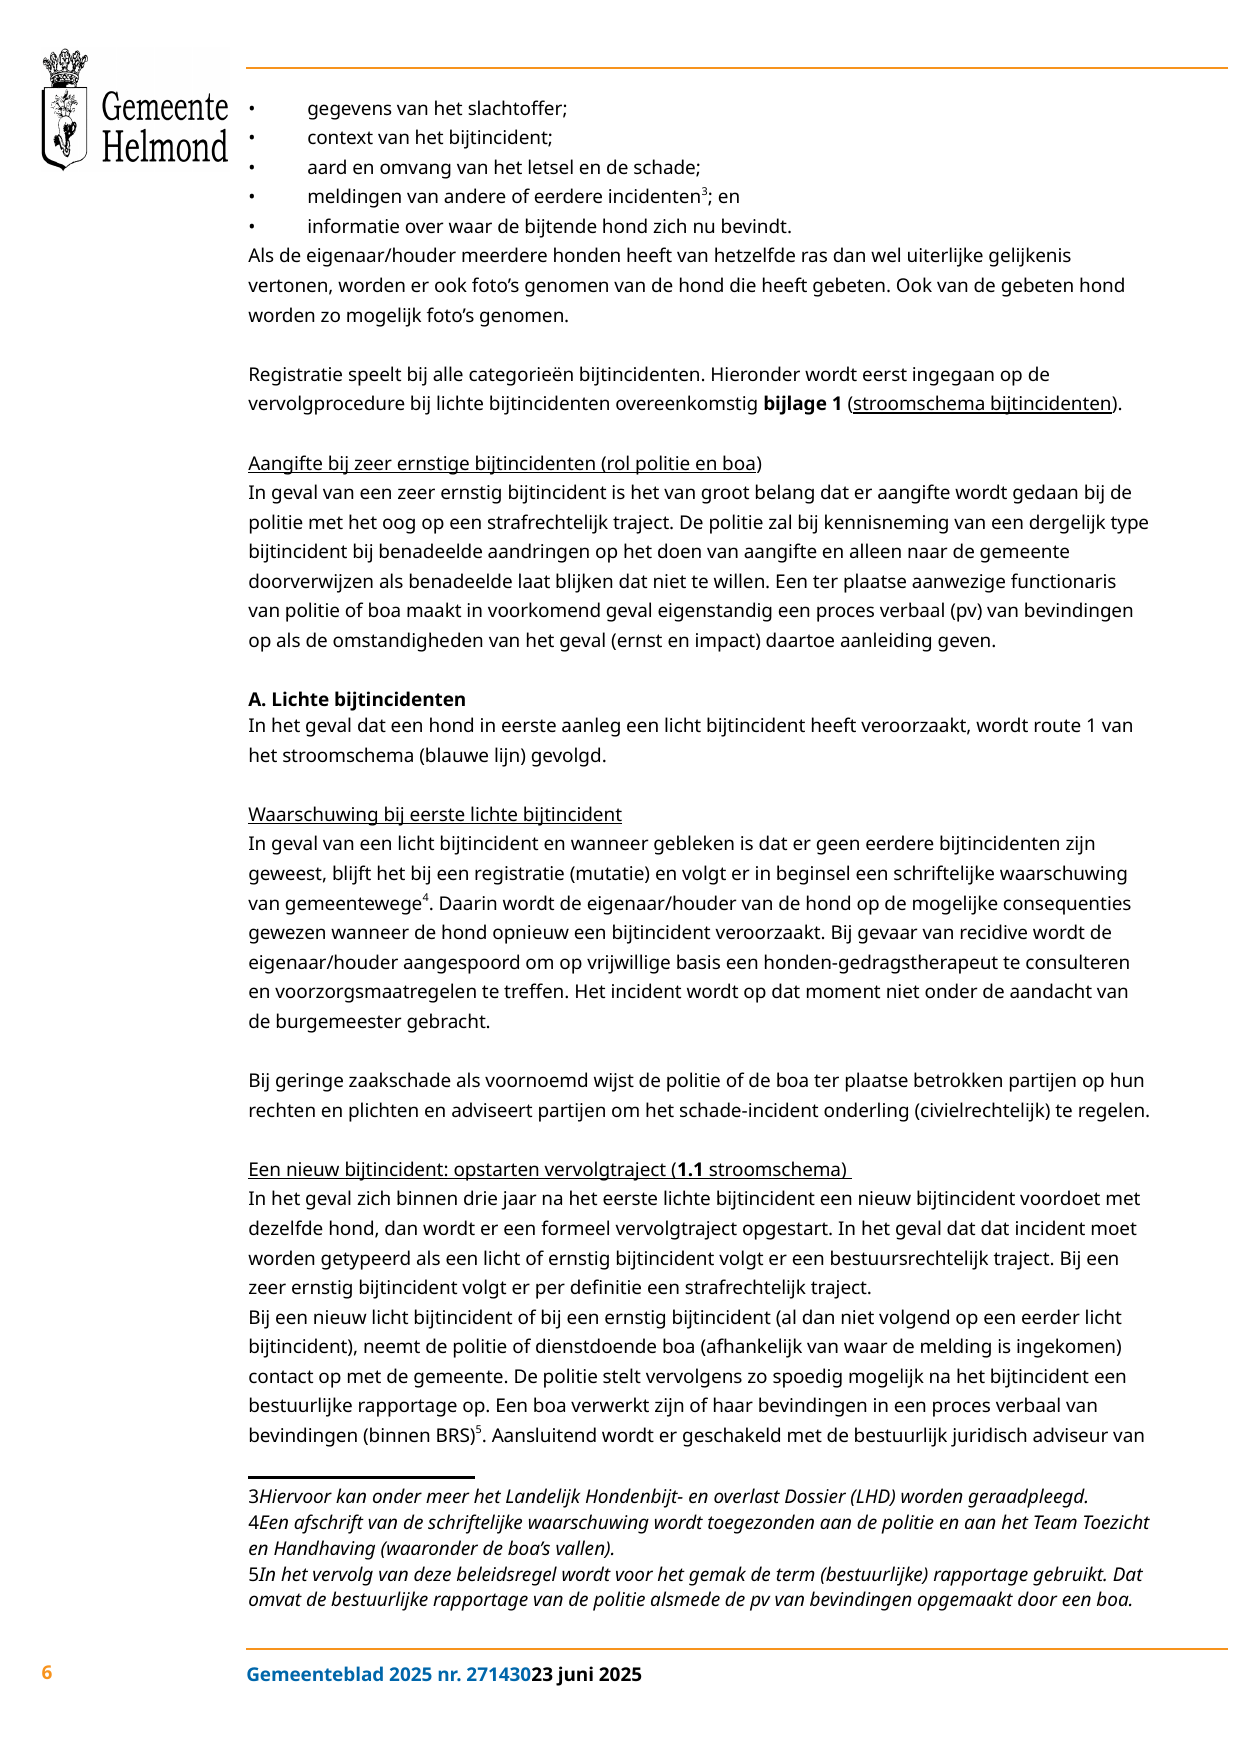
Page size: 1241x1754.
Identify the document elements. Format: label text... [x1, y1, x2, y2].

text Een afschrift van de schriftelijke waarschuwing wordt toegezonden aan de politie en aan het Team Toezicht en Handhaving (waaronder de boa’s vallen). [248, 1509, 1152, 1561]
text In het geval dat een hond in eerste aanleg een licht bijtincident heeft veroorzaakt, wordt route 1 van het stroomschema (blauwe lijn) gevolgd. [248, 712, 1152, 767]
list informatie over waar de bijtende hond zich nu bevindt. [248, 213, 1152, 239]
text In geval van een licht bijtincident en wanneer gebleken is dat er geen eerdere bijtincidenten zijn geweest, blijft het bij een registratie (mutatie) en volgt er in beginsel een schriftelijke waarschuwing van gemeentewege. Daarin wordt de eigenaar/houder van de hond op de mogelijke consequenties gewezen wanneer de hond opnieuw een bijtincident veroorzaakt. Bij gevaar van recidive wordt de eigenaar/houder aangespoord om op vrijwillige basis een honden-gedragstherapeut te consulteren en voorzorgsmaatregelen te treffen. Het incident wordt op dat moment niet onder de aandacht van de burgemeester gebracht. [248, 831, 1152, 1034]
list meldingen van andere of eerdere incidenten; en [248, 183, 1152, 209]
text Aangifte bij zeer ernstige bijtincidenten (rol politie en boa) [248, 450, 1152, 476]
text Een nieuw bijtincident: opstarten vervolgtraject (1.1 stroomschema) [248, 1156, 1152, 1182]
list gegevens van het slachtoffer; [248, 95, 1152, 121]
text In het vervolg van deze beleidsregel wordt voor het gemak de term (bestuurlijke) rapportage gebruikt. Dat omvat de bestuurlijke rapportage van de politie alsmede de pv van bevindingen opgemaakt door een boa. [248, 1561, 1152, 1612]
text Registratie speelt bij alle categorieën bijtincidenten. Hieronder wordt eerst ingegaan op de vervolgprocedure bij lichte bijtincidenten overeenkomstig bijlage 1 (stroomschema bijtincidenten). [248, 361, 1152, 416]
text In het geval zich binnen drie jaar na het eerste lichte bijtincident een nieuw bijtincident voordoet met dezelfde hond, dan wordt er een formeel vervolgtraject opgestart. In het geval dat dat incident moet worden getypeerd als een licht of ernstig bijtincident volgt er een bestuursrechtelijk traject. Bij een zeer ernstig bijtincident volgt er per definitie een strafrechtelijk traject. [248, 1186, 1152, 1300]
list context van het bijtincident; [248, 124, 1152, 150]
picture [41, 47, 231, 172]
text A. Lichte bijtincidenten [248, 686, 1152, 712]
text In geval van een zeer ernstig bijtincident is het van groot belang dat er aangifte wordt gedaan bij de politie met het oog op een strafrechtelijk traject. De politie zal bij kennisneming van een dergelijk type bijtincident bij benadeelde aandringen op het doen van aangifte en alleen naar de gemeente doorverwijzen als benadeelde laat blijken dat niet te willen. Een ter plaatse aanwezige functionaris van politie of boa maakt in voorkomend geval eigenstandig een proces verbaal (pv) van bevindingen op als de omstandigheden van het geval (ernst en impact) daartoe aanleiding geven. [248, 479, 1152, 653]
list aard en omvang van het letsel en de schade; [248, 154, 1152, 180]
text Bij een nieuw licht bijtincident of bij een ernstig bijtincident (al dan niet volgend op een eerder licht bijtincident), neemt de politie of dienstdoende boa (afhankelijk van waar de melding is ingekomen) contact op met de gemeente. De politie stelt vervolgens zo spoedig mogelijk na het bijtincident een bestuurlijke rapportage op. Een boa verwerkt zijn of haar bevindingen in een proces verbaal van bevindingen (binnen BRS). Aansluitend wordt er geschakeld met de bestuurlijk juridisch adviseur van [248, 1304, 1152, 1448]
text Als de eigenaar/houder meerdere honden heeft van hetzelfde ras dan wel uiterlijke gelijkenis vertonen, worden er ook foto’s genomen van de hond die heeft gebeten. Ook van de gebeten hond worden zo mogelijk foto’s genomen. [248, 243, 1152, 328]
text Waarschuwing bij eerste lichte bijtincident [248, 801, 1152, 827]
text Bij geringe zaakschade als voornoemd wijst de politie of de boa ter plaatse betrokken partijen op hun rechten en plichten en adviseert partijen om het schade-incident onderling (civielrechtelijk) te regelen. [248, 1067, 1152, 1122]
list Hiervoor kan onder meer het Landelijk Hondenbijt- en overlast Dossier (LHD) worden geraadpleegd. [248, 1483, 1152, 1509]
